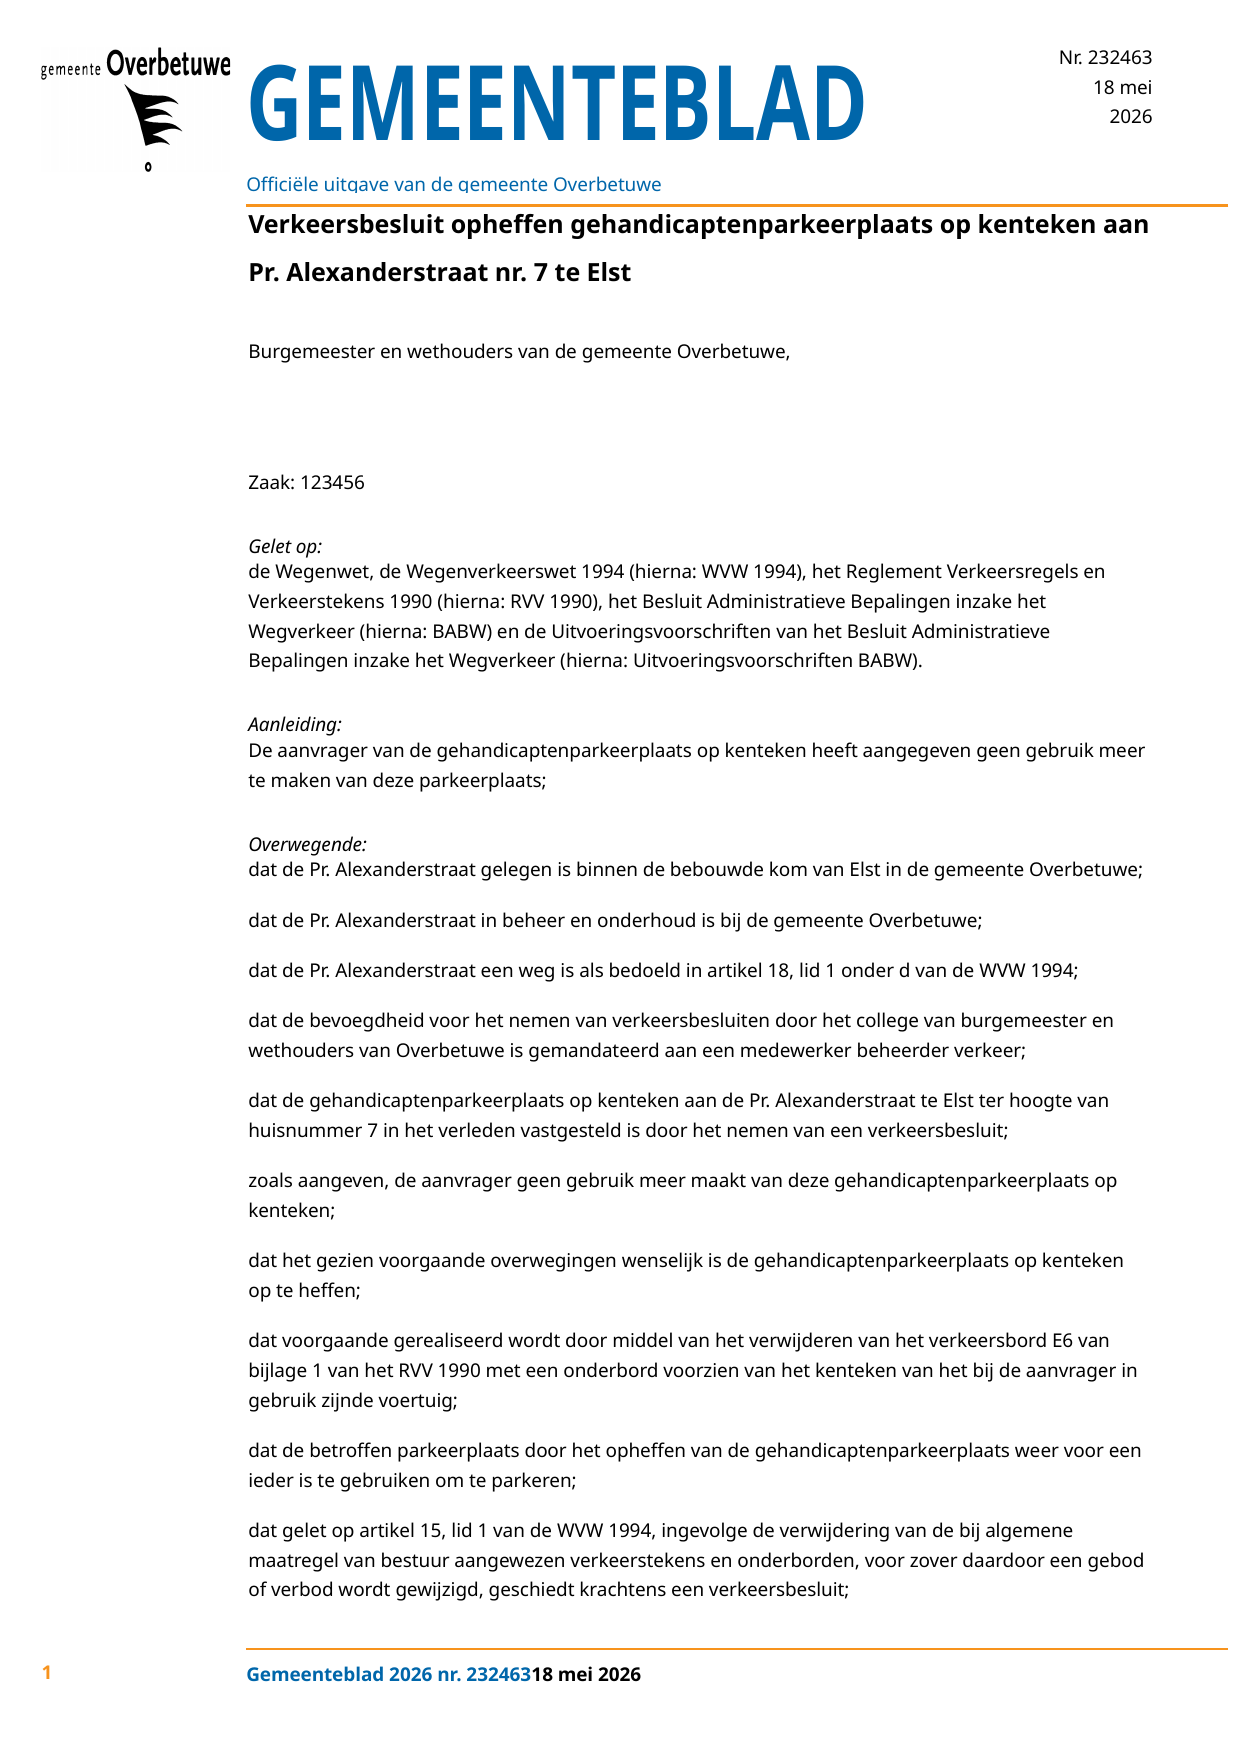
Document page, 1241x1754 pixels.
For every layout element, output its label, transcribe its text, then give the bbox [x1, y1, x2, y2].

text dat de Pr. Alexanderstraat in beheer en onderhoud is bij de gemeente Overbetuwe; [248, 907, 1152, 933]
text dat gelet op artikel 15, lid 1 van de WVW 1994, ingevolge de verwijdering van de bij algemene maatregel van bestuur aangewezen verkeerstekens en onderborden, voor zover daardoor een gebod of verbod wordt gewijzigd, geschiedt krachtens een verkeersbesluit; [248, 1517, 1152, 1602]
text zoals aangeven, de aanvrager geen gebruik meer maakt van deze gehandicaptenparkeerplaats op kenteken; [248, 1168, 1152, 1223]
text Aanleiding: [248, 711, 1152, 737]
text Zaak: 123456 [248, 469, 1152, 495]
text dat de Pr. Alexanderstraat gelegen is binnen de bebouwde kom van Elst in de gemeente Overbetuwe; [248, 856, 1152, 882]
text dat de bevoegdheid voor het nemen van verkeersbesluiten door het college van burgemeester en wethouders van Overbetuwe is gemandateerd aan een medewerker beheerder verkeer; [248, 1008, 1152, 1063]
text Burgemeester en wethouders van de gemeente Overbetuwe, [248, 339, 1152, 364]
text Verkeersbesluit opheffen gehandicaptenparkeerplaats op kenteken aan Pr. Alexanderstraat nr. 7 te Elst [248, 207, 1152, 288]
text dat de Pr. Alexanderstraat een weg is als bedoeld in artikel 18, lid 1 onder d van de WVW 1994; [248, 957, 1152, 983]
text de Wegenwet, de Wegenverkeerswet 1994 (hierna: WVW 1994), het Reglement Verkeersregels en Verkeerstekens 1990 (hierna: RVV 1990), het Besluit Administratieve Bepalingen inzake het Wegverkeer (hierna: BABW) en de Uitvoeringsvoorschriften van het Besluit Administratieve Bepalingen inzake het Wegverkeer (hierna: Uitvoeringsvoorschriften BABW). [248, 559, 1152, 673]
text De aanvrager van de gehandicaptenparkeerplaats op kenteken heeft aangegeven geen gebruik meer te maken van deze parkeerplaats; [248, 737, 1152, 792]
text dat de gehandicaptenparkeerplaats op kenteken aan de Pr. Alexanderstraat te Elst ter hoogte van huisnummer 7 in het verleden vastgesteld is door het nemen van een verkeersbesluit; [248, 1088, 1152, 1143]
text Gelet op: [248, 533, 1152, 559]
text dat voorgaande gerealiseerd wordt door middel van het verwijderen van het verkeersbord E6 van bijlage 1 van het RVV 1990 met een onderbord voorzien van het kenteken van het bij de aanvrager in gebruik zijnde voertuig; [248, 1328, 1152, 1413]
text Overwegende: [248, 831, 1152, 856]
text dat de betroffen parkeerplaats door het opheffen van de gehandicaptenparkeerplaats weer voor een ieder is te gebruiken om te parkeren; [248, 1437, 1152, 1493]
text dat het gezien voorgaande overwegingen wenselijk is de gehandicaptenparkeerplaats op kenteken op te heffen; [248, 1248, 1152, 1303]
picture [41, 47, 231, 172]
